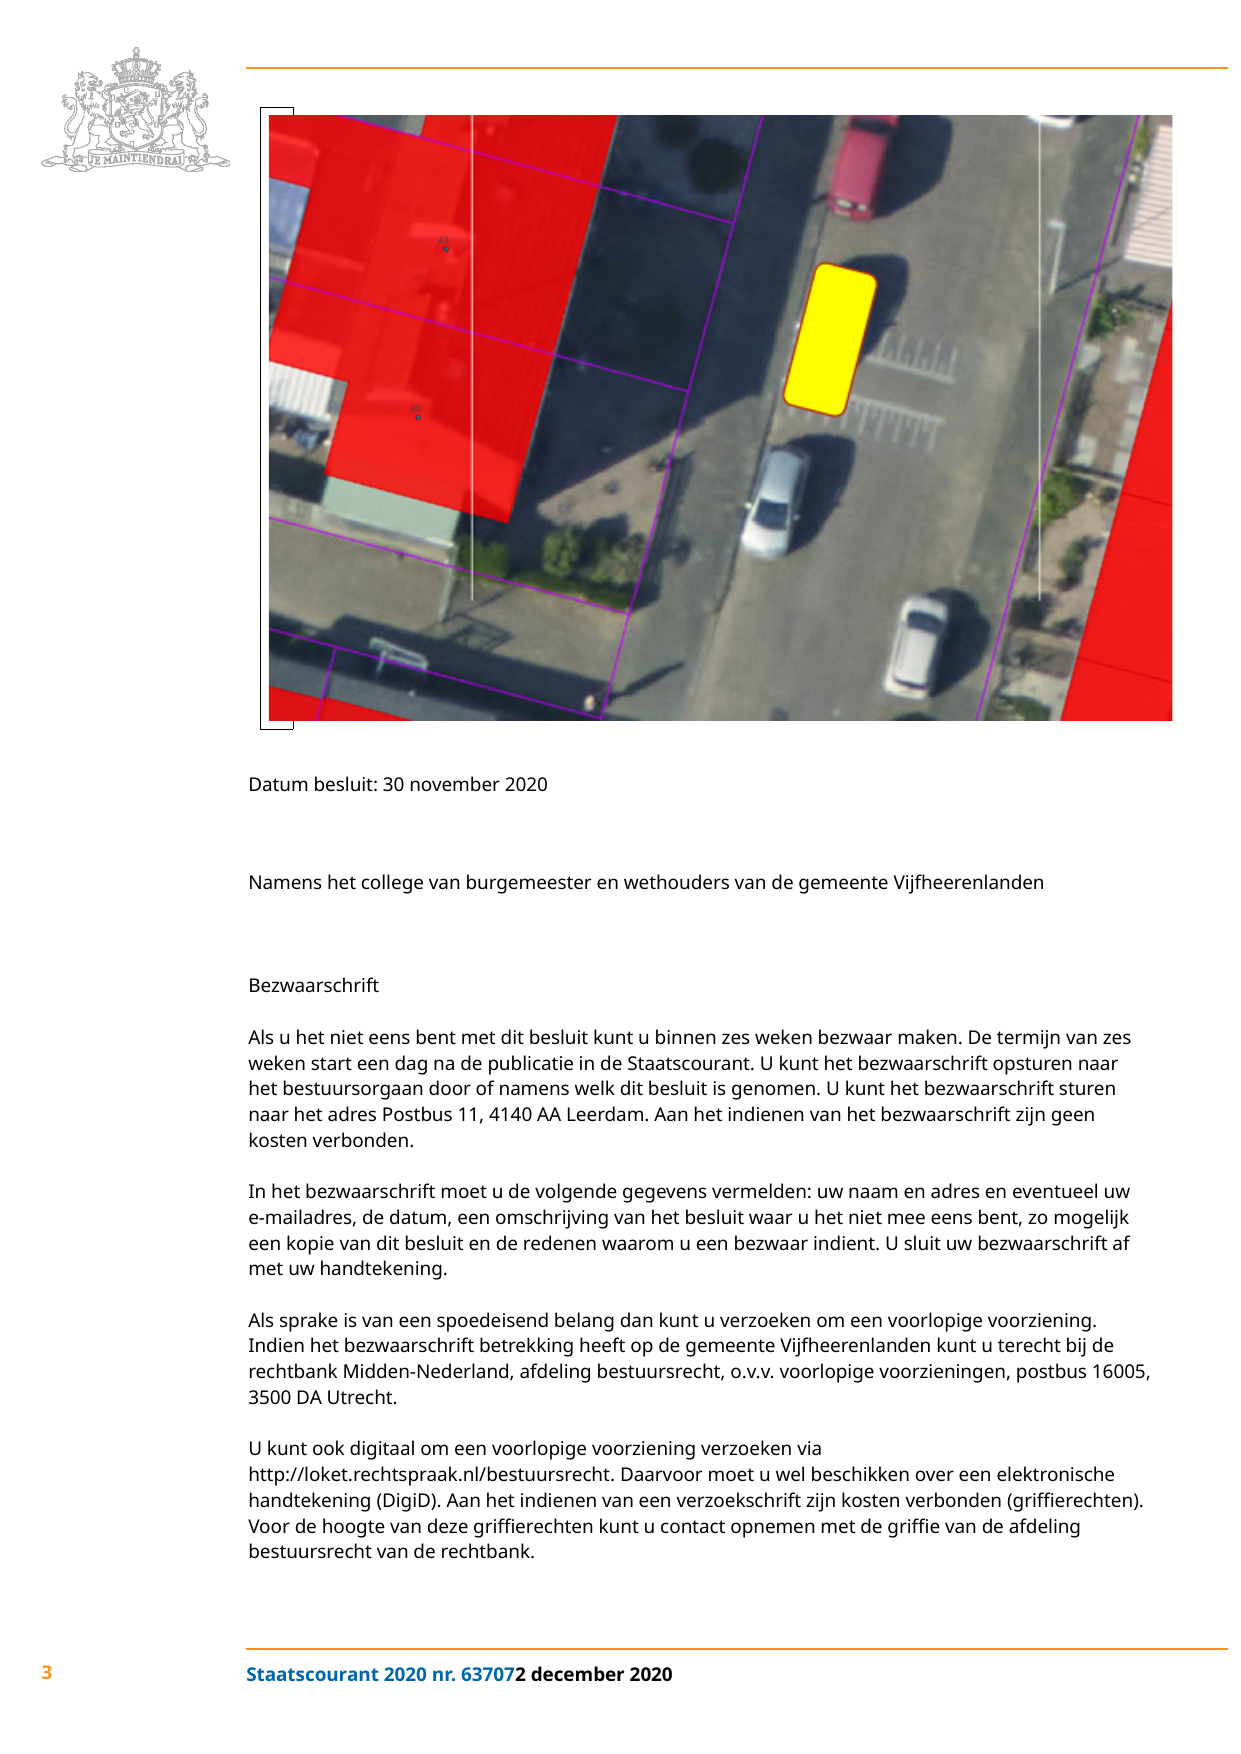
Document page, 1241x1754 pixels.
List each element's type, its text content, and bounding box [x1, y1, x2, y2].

text U kunt ook digitaal om een voorlopige voorziening verzoeken via http://loket.rechtspraak.nl/bestuursrecht. Daarvoor moet u wel beschikken over een elektronische handtekening (DigiD). Aan het indienen van een verzoekschrift zijn kosten verbonden (griffierechten). Voor de hoogte van deze griffierechten kunt u contact opnemen met de griffie van de afdeling bestuursrecht van de rechtbank. [248, 1436, 1152, 1564]
text Als sprake is van een spoedeisend belang dan kunt u verzoeken om een voorlopige voorziening. Indien het bezwaarschrift betrekking heeft op de gemeente Vijfheerenlanden kunt u terecht bij de rechtbank Midden-Nederland, afdeling bestuursrecht, o.v.v. voorlopige voorzieningen, postbus 16005, 3500 DA Utrecht. [248, 1307, 1152, 1410]
picture [268, 115, 1173, 721]
text Bezwaarschrift [248, 972, 1152, 998]
text Datum besluit: 30 november 2020 [248, 771, 1152, 797]
text Als u het niet eens bent met dit besluit kunt u binnen zes weken bezwaar maken. De termijn van zes weken start een dag na de publicatie in de Staatscourant. U kunt het bezwaarschrift opsturen naar het bestuursorgaan door of namens welk dit besluit is genomen. U kunt het bezwaarschrift sturen naar het adres Postbus 11, 4140 AA Leerdam. Aan het indienen van het bezwaarschrift zijn geen kosten verbonden. [248, 1024, 1152, 1153]
picture [41, 47, 231, 172]
text In het bezwaarschrift moet u de volgende gegevens vermelden: uw naam en adres en eventueel uw e-mailadres, de datum, een omschrijving van het besluit waar u het niet mee eens bent, zo mogelijk een kopie van dit besluit en de redenen waarom u een bezwaar indient. U sluit uw bezwaarschrift af met uw handtekening. [248, 1178, 1152, 1281]
text Namens het college van burgemeester en wethouders van de gemeente Vijfheerenlanden [248, 869, 1152, 895]
